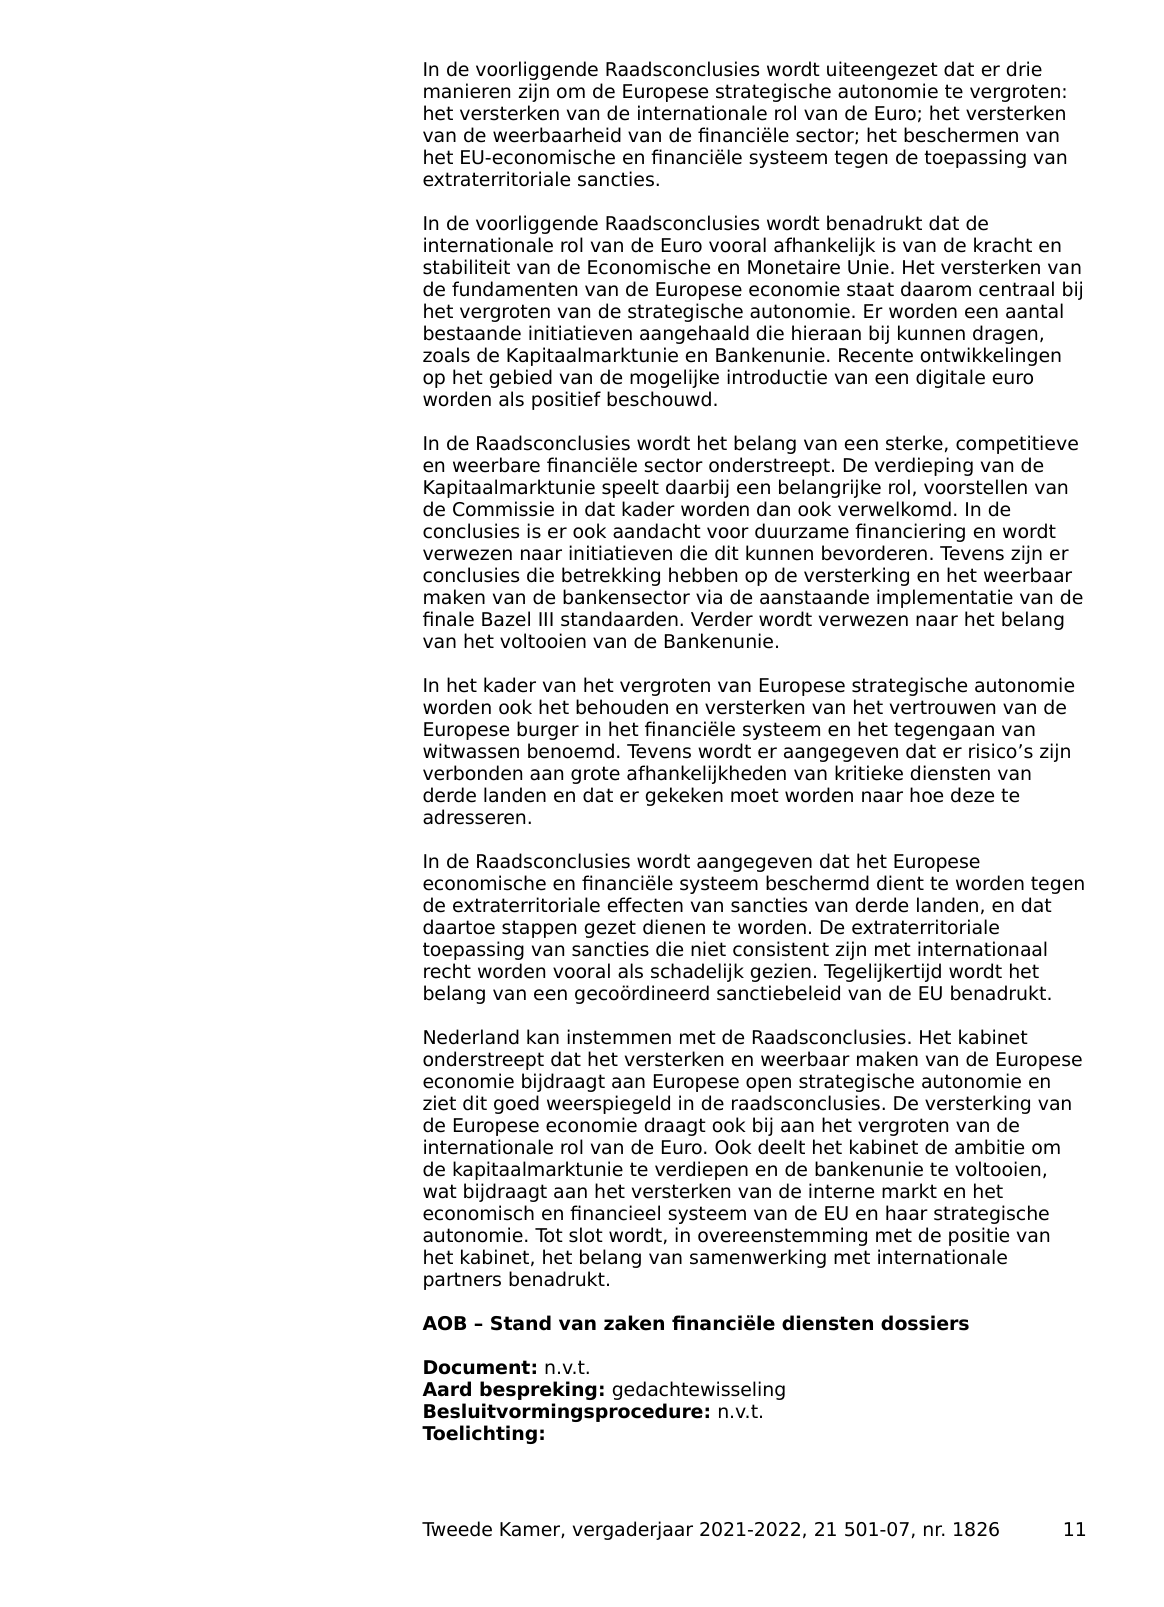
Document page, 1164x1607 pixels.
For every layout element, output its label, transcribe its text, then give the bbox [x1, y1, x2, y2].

text In de voorliggende Raadsconclusies wordt uiteengezet dat er drie manieren zijn om de Europese strategische autonomie te vergroten: het versterken van de internationale rol van de Euro; het versterken van de weerbaarheid van de financiële sector; het beschermen van het EU-economische en financiële systeem tegen de toepassing van extraterritoriale sancties. [422, 59, 1087, 191]
text Aard bespreking: gedachtewisseling [422, 1379, 1087, 1401]
text Nederland kan instemmen met de Raadsconclusies. Het kabinet onderstreept dat het versterken en weerbaar maken van de Europese economie bijdraagt aan Europese open strategische autonomie en ziet dit goed weerspiegeld in de raadsconclusies. De versterking van de Europese economie draagt ook bij aan het vergroten van de internationale rol van de Euro. Ook deelt het kabinet de ambitie om de kapitaalmarktunie te verdiepen en de bankenunie te voltooien, wat bijdraagt aan het versterken van de interne markt en het economisch en financieel systeem van de EU en haar strategische autonomie. Tot slot wordt, in overeenstemming met de positie van het kabinet, het belang van samenwerking met internationale partners benadrukt. [422, 1027, 1087, 1291]
subtitle AOB – Stand van zaken financiële diensten dossiers [422, 1313, 1087, 1335]
text In de Raadsconclusies wordt het belang van een sterke, competitieve en weerbare financiële sector onderstreept. De verdieping van de Kapitaalmarktunie speelt daarbij een belangrijke rol, voorstellen van de Commissie in dat kader worden dan ook verwelkomd. In de conclusies is er ook aandacht voor duurzame financiering en wordt verwezen naar initiatieven die dit kunnen bevorderen. Tevens zijn er conclusies die betrekking hebben op de versterking en het weerbaar maken van de bankensector via de aanstaande implementatie van de finale Bazel III standaarden. Verder wordt verwezen naar het belang van het voltooien van de Bankenunie. [422, 433, 1087, 653]
text In de Raadsconclusies wordt aangegeven dat het Europese economische en financiële systeem beschermd dient te worden tegen de extraterritoriale effecten van sancties van derde landen, en dat daartoe stappen gezet dienen te worden. De extraterritoriale toepassing van sancties die niet consistent zijn met internationaal recht worden vooral als schadelijk gezien. Tegelijkertijd wordt het belang van een gecoördineerd sanctiebeleid van de EU benadrukt. [422, 851, 1087, 1005]
text Document: n.v.t. [422, 1357, 1087, 1379]
text In de voorliggende Raadsconclusies wordt benadrukt dat de internationale rol van de Euro vooral afhankelijk is van de kracht en stabiliteit van de Economische en Monetaire Unie. Het versterken van de fundamenten van de Europese economie staat daarom centraal bij het vergroten van de strategische autonomie. Er worden een aantal bestaande initiatieven aangehaald die hieraan bij kunnen dragen, zoals de Kapitaalmarktunie en Bankenunie. Recente ontwikkelingen op het gebied van de mogelijke introductie van een digitale euro worden als positief beschouwd. [422, 213, 1087, 411]
text Toelichting: [422, 1423, 1087, 1445]
text Besluitvormingsprocedure: n.v.t. [422, 1401, 1087, 1423]
text In het kader van het vergroten van Europese strategische autonomie worden ook het behouden en versterken van het vertrouwen van de Europese burger in het financiële systeem en het tegengaan van witwassen benoemd. Tevens wordt er aangegeven dat er risico’s zijn verbonden aan grote afhankelijkheden van kritieke diensten van derde landen en dat er gekeken moet worden naar hoe deze te adresseren. [422, 675, 1087, 829]
